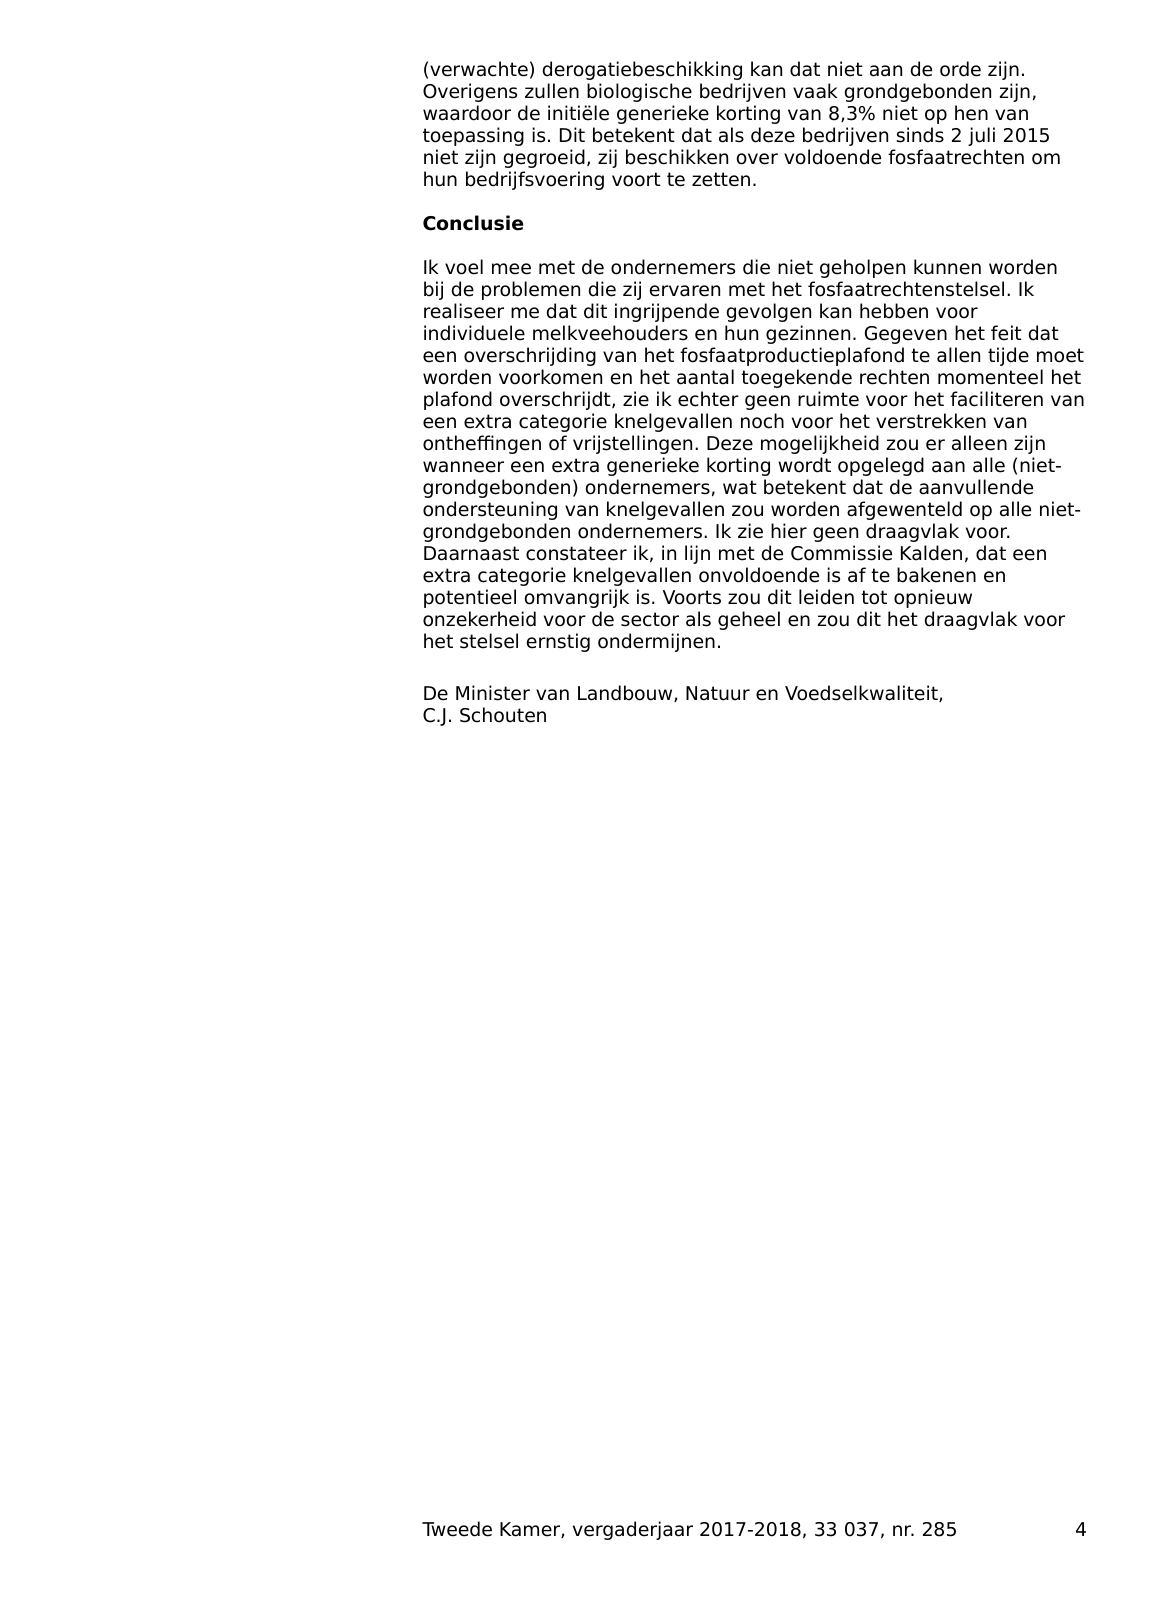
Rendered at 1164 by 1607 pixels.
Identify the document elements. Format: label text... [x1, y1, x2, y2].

subtitle Conclusie [422, 213, 1087, 235]
text Ik voel mee met de ondernemers die niet geholpen kunnen worden bij de problemen die zij ervaren met het fosfaatrechtenstelsel. Ik realiseer me dat dit ingrijpende gevolgen kan hebben voor individuele melkveehouders en hun gezinnen. Gegeven het feit dat een overschrijding van het fosfaatproductieplafond te allen tijde moet worden voorkomen en het aantal toegekende rechten momenteel het plafond overschrijdt, zie ik echter geen ruimte voor het faciliteren van een extra categorie knelgevallen noch voor het verstrekken van ontheffingen of vrijstellingen. Deze mogelijkheid zou er alleen zijn wanneer een extra generieke korting wordt opgelegd aan alle (niet-grondgebonden) ondernemers, wat betekent dat de aanvullende ondersteuning van knelgevallen zou worden afgewenteld op alle niet-grondgebonden ondernemers. Ik zie hier geen draagvlak voor. Daarnaast constateer ik, in lijn met de Commissie Kalden, dat een extra categorie knelgevallen onvoldoende is af te bakenen en potentieel omvangrijk is. Voorts zou dit leiden tot opnieuw onzekerheid voor de sector als geheel en zou dit het draagvlak voor het stelsel ernstig ondermijnen. [422, 257, 1087, 653]
text De Minister van Landbouw, Natuur en Voedselkwaliteit, C.J. Schouten [422, 683, 1087, 727]
text (verwachte) derogatiebeschikking kan dat niet aan de orde zijn. Overigens zullen biologische bedrijven vaak grondgebonden zijn, waardoor de initiële generieke korting van 8,3% niet op hen van toepassing is. Dit betekent dat als deze bedrijven sinds 2 juli 2015 niet zijn gegroeid, zij beschikken over voldoende fosfaatrechten om hun bedrijfsvoering voort te zetten. [422, 59, 1087, 191]
